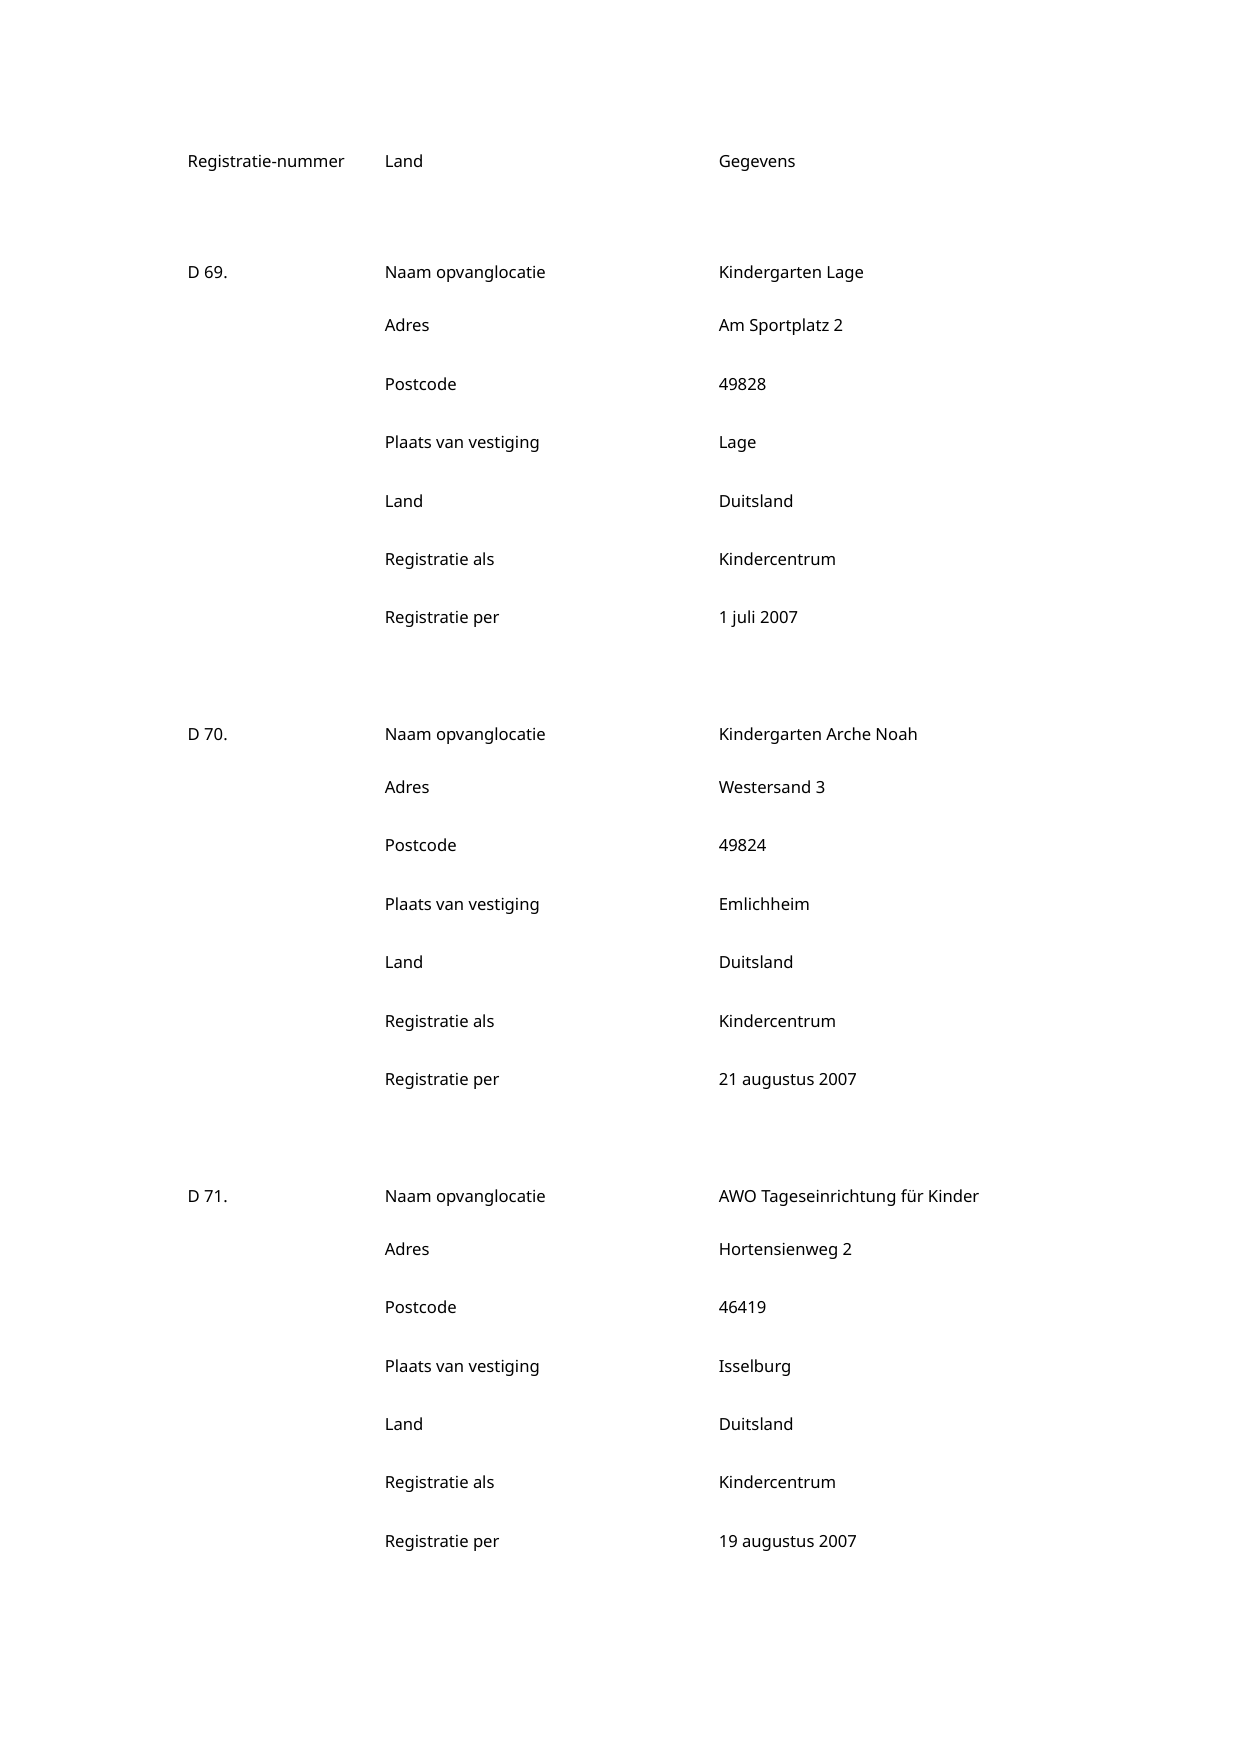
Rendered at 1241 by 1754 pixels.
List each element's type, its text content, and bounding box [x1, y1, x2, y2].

table_cell Duitsland [719, 489, 1053, 548]
table_cell Registratie als [385, 548, 718, 606]
table_cell [719, 1126, 1053, 1185]
table_cell [385, 203, 718, 261]
table_cell Kindercentrum [719, 1009, 1053, 1068]
table_cell Hortensienweg 2 [719, 1238, 1053, 1296]
table_cell [188, 548, 384, 606]
table_cell 1 juli 2007 [719, 606, 1053, 664]
table_cell [188, 314, 384, 372]
table_cell [188, 606, 384, 664]
table_cell Kindergarten Arche Noah [719, 723, 1053, 776]
table_cell Plaats van vestiging [385, 893, 718, 951]
table_cell Adres [385, 1238, 718, 1296]
table_cell 21 augustus 2007 [719, 1068, 1053, 1126]
table_cell [188, 834, 384, 892]
table_cell Postcode [385, 372, 718, 431]
table_cell [188, 1068, 384, 1126]
table_cell Registratie als [385, 1009, 718, 1068]
table_cell [188, 1009, 384, 1068]
table_cell [188, 776, 384, 834]
table_cell Isselburg [719, 1354, 1053, 1413]
table_cell Kindercentrum [719, 548, 1053, 606]
table_cell Naam opvanglocatie [385, 723, 718, 776]
table_cell Registratie per [385, 1068, 718, 1126]
table_cell Westersand 3 [719, 776, 1053, 834]
table_cell Land [385, 951, 718, 1009]
table_cell D 71. [188, 1185, 384, 1237]
table_cell 49824 [719, 834, 1053, 892]
table_cell Registratie per [385, 1530, 718, 1588]
table_cell 46419 [719, 1296, 1053, 1354]
table_cell [188, 1413, 384, 1471]
table_cell Naam opvanglocatie [385, 1185, 718, 1237]
table_cell Duitsland [719, 951, 1053, 1009]
table_cell Kindergarten Lage [719, 261, 1053, 314]
table_cell [188, 1126, 384, 1185]
table_cell [188, 1296, 384, 1354]
table_cell Adres [385, 314, 718, 372]
table_cell 19 augustus 2007 [719, 1530, 1053, 1588]
table_cell Am Sportplatz 2 [719, 314, 1053, 372]
table_cell [188, 431, 384, 489]
table_cell [188, 1354, 384, 1413]
table_cell [188, 1471, 384, 1529]
table_cell [188, 372, 384, 431]
table_cell Registratie als [385, 1471, 718, 1529]
table_cell Duitsland [719, 1413, 1053, 1471]
table_cell Land [385, 489, 718, 548]
table_cell Registratie per [385, 606, 718, 664]
table_header Registratie-nummer [188, 150, 384, 203]
table_cell [188, 489, 384, 548]
table_cell Postcode [385, 1296, 718, 1354]
table_cell Lage [719, 431, 1053, 489]
table_cell Land [385, 1413, 718, 1471]
table_cell Emlichheim [719, 893, 1053, 951]
table_cell Naam opvanglocatie [385, 261, 718, 314]
table_cell [188, 951, 384, 1009]
table_cell Postcode [385, 834, 718, 892]
table_cell D 69. [188, 261, 384, 314]
table_cell [719, 203, 1053, 261]
table_cell [188, 203, 384, 261]
table_cell Plaats van vestiging [385, 1354, 718, 1413]
table_cell AWO Tageseinrichtung für Kinder [719, 1185, 1053, 1237]
table_cell [188, 1238, 384, 1296]
table_cell [188, 893, 384, 951]
table_header Gegevens [719, 150, 1053, 203]
table_cell [385, 1126, 718, 1185]
table_header Land [385, 150, 718, 203]
table_cell Kindercentrum [719, 1471, 1053, 1529]
table_cell 49828 [719, 372, 1053, 431]
table_cell Plaats van vestiging [385, 431, 718, 489]
table_cell D 70. [188, 723, 384, 776]
table_cell [188, 1530, 384, 1588]
table_cell Adres [385, 776, 718, 834]
table_cell [385, 665, 718, 723]
table_cell [719, 665, 1053, 723]
table_cell [188, 665, 384, 723]
